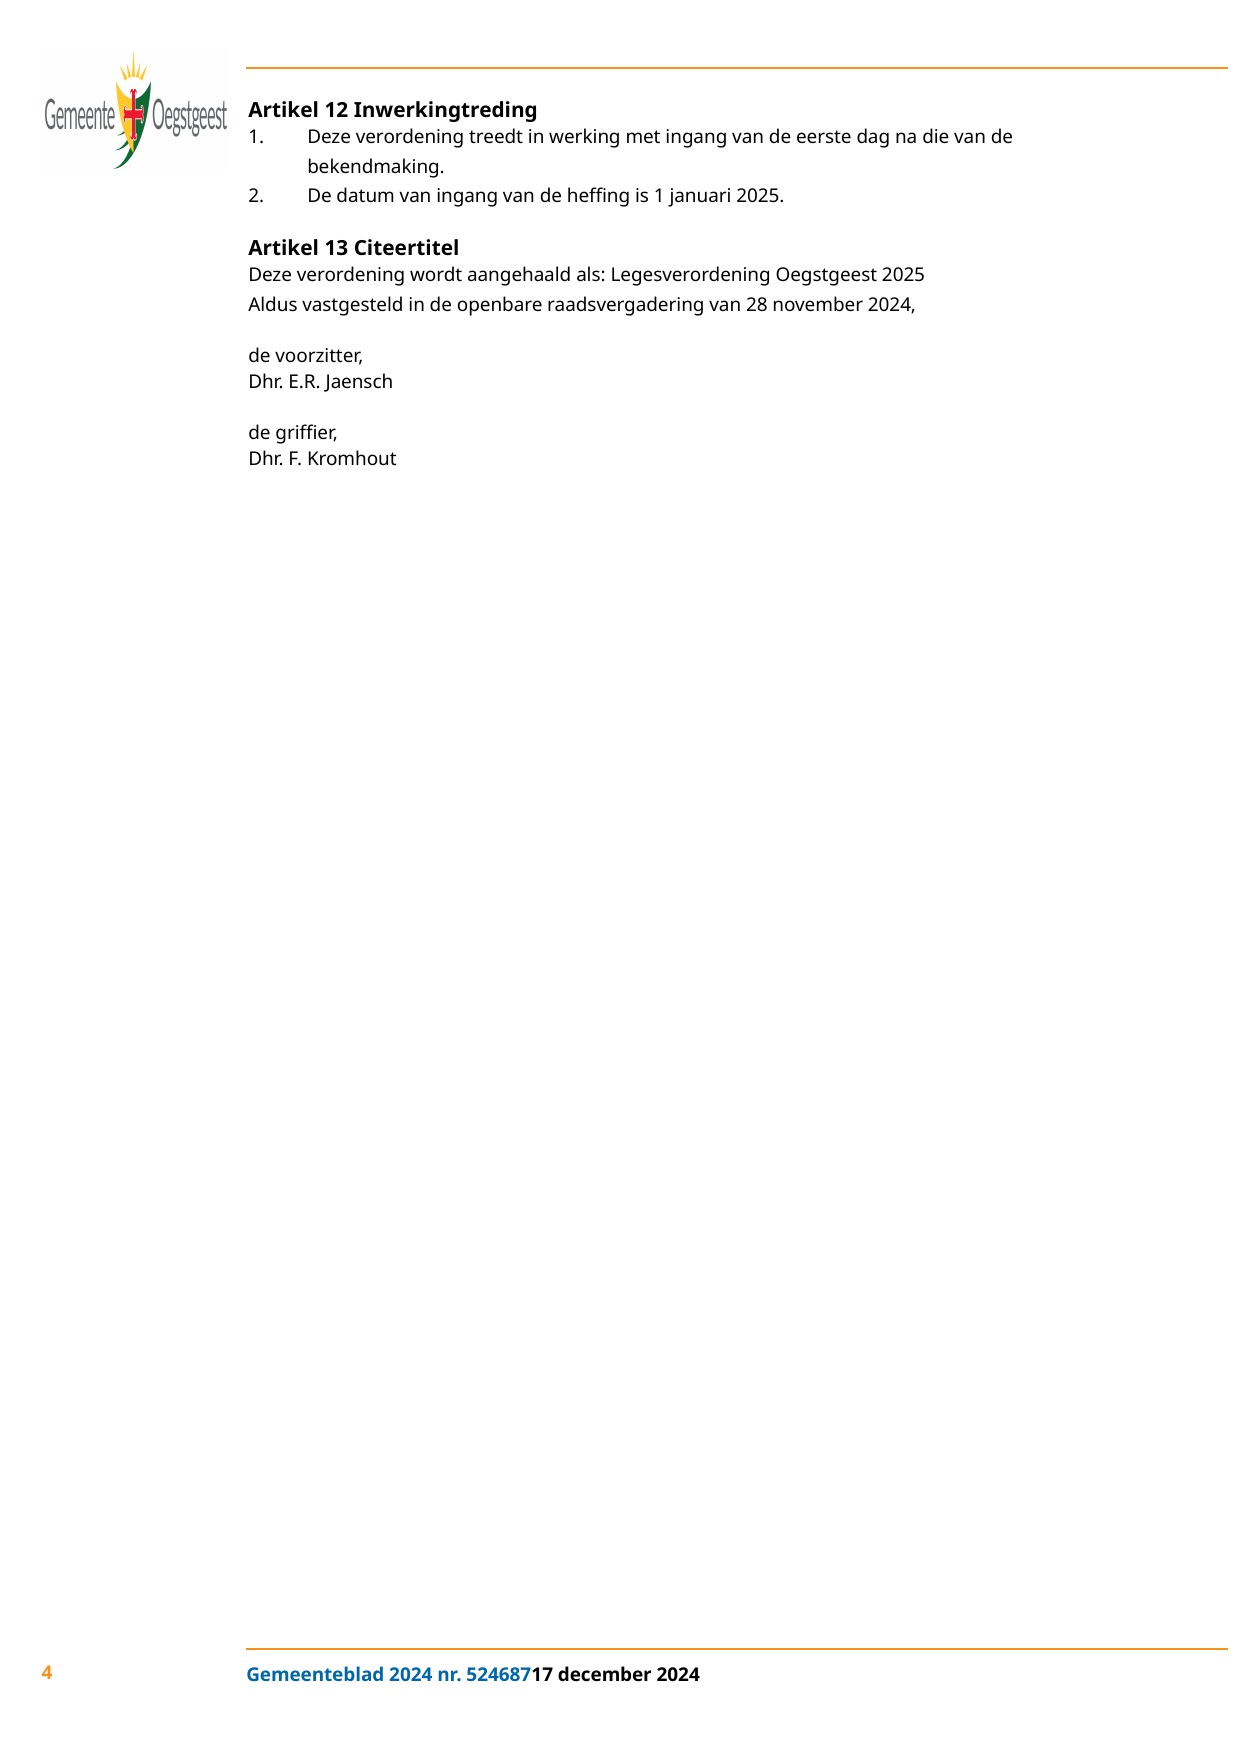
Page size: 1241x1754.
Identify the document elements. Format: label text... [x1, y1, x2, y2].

picture [41, 47, 231, 172]
text Deze verordening wordt aangehaald als: Legesverordening Oegstgeest 2025 [248, 261, 1152, 287]
text Dhr. E.R. Jaensch [248, 368, 1152, 394]
text de griffier, [248, 419, 1152, 445]
text Artikel 12 Inwerkingtreding [248, 95, 1152, 123]
list De datum van ingang van de heffing is 1 januari 2025. [248, 182, 1152, 208]
text Dhr. F. Kromhout [248, 445, 1152, 471]
list Deze verordening treedt in werking met ingang van de eerste dag na die van de bekendmaking. [248, 123, 1152, 178]
text de voorzitter, [248, 342, 1152, 368]
text Artikel 13 Citeertitel [248, 233, 1152, 261]
text Aldus vastgesteld in de openbare raadsvergadering van 28 november 2024, [248, 291, 1152, 317]
